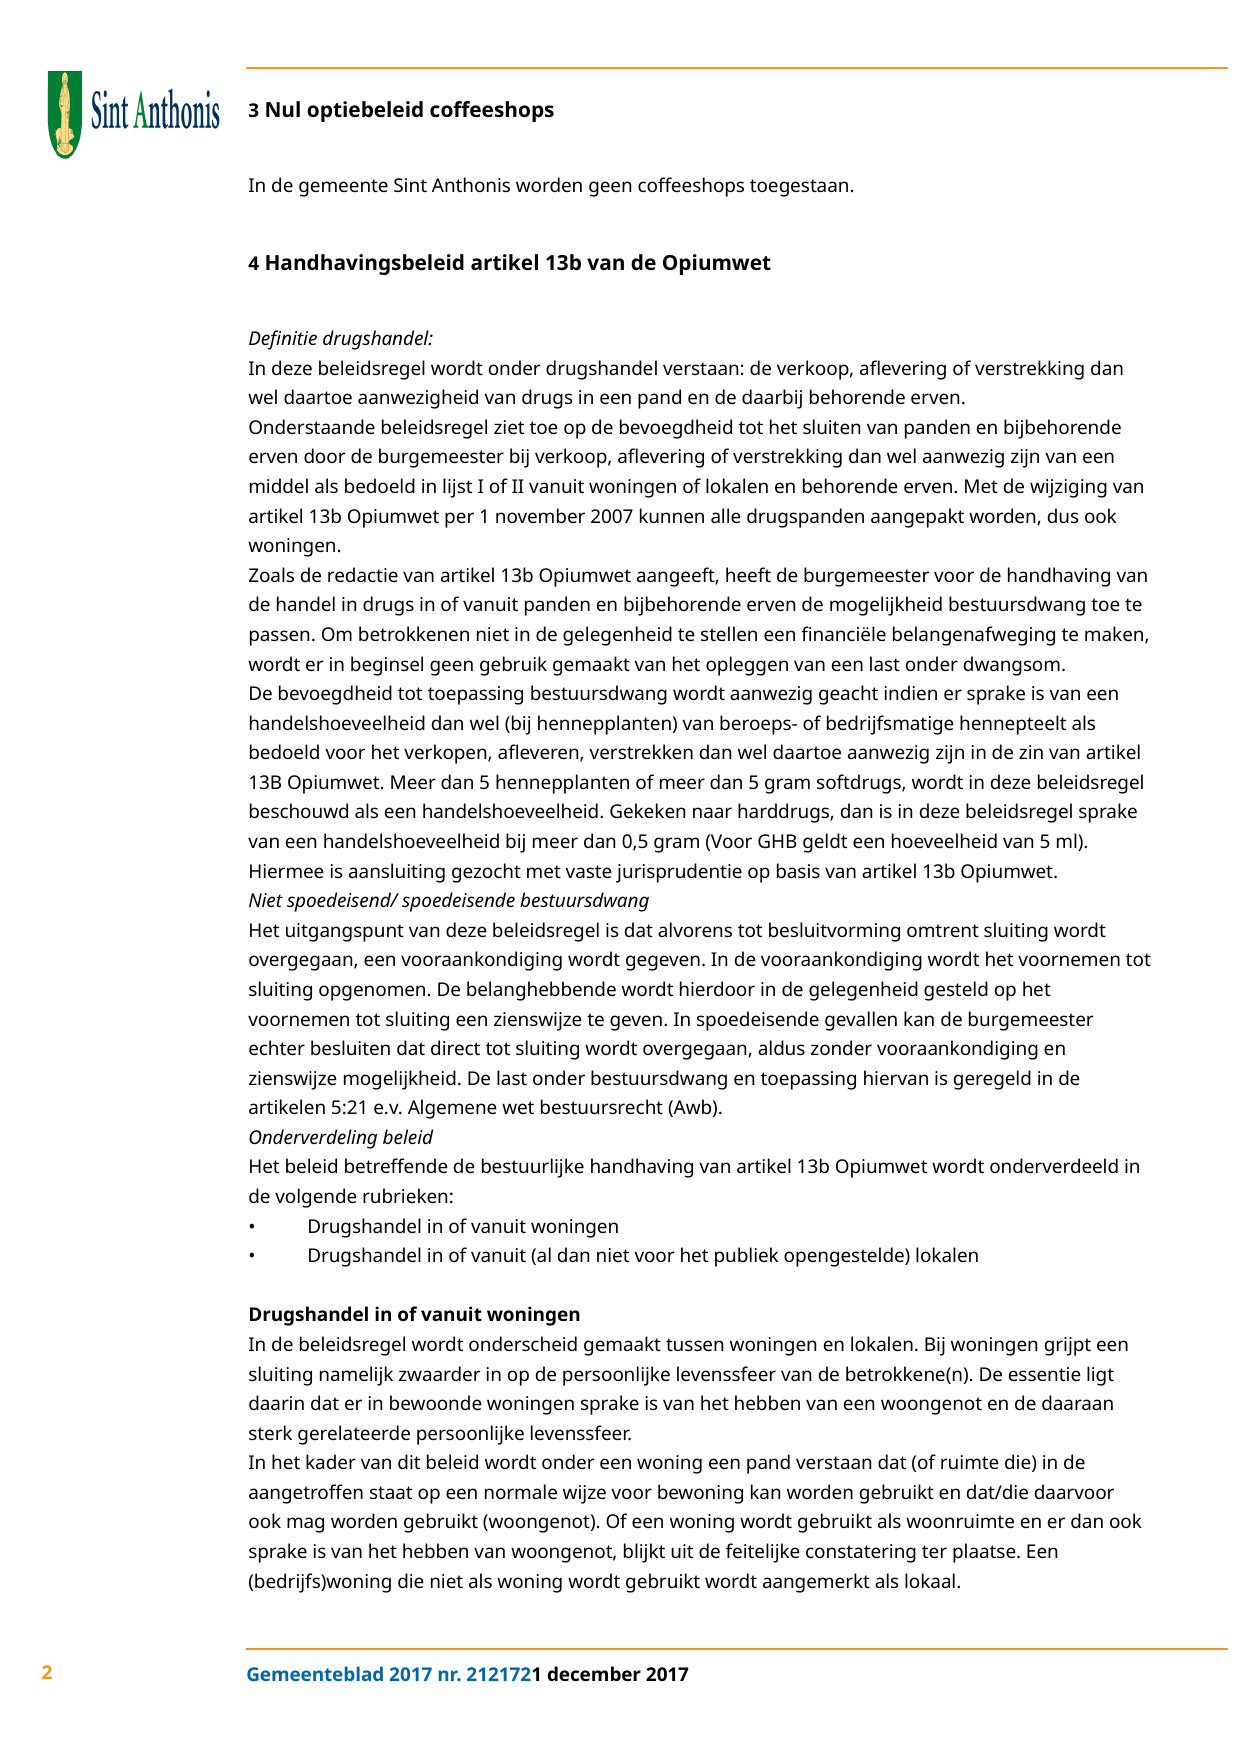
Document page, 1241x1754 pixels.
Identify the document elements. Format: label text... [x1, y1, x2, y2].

text Definitie drugshandel: [248, 325, 1152, 351]
text Onderverdeling beleid [248, 1124, 1152, 1150]
text 4 Handhavingsbeleid artikel 13b van de Opiumwet [248, 248, 1152, 276]
text Het beleid betreffende de bestuurlijke handhaving van artikel 13b Opiumwet wordt onderverdeeld in de volgende rubrieken: [248, 1154, 1152, 1209]
text In de beleidsregel wordt onderscheid gemaakt tussen woningen en lokalen. Bij woningen grijpt een sluiting namelijk zwaarder in op de persoonlijke levenssfeer van de betrokkene(n). De essentie ligt daarin dat er in bewoonde woningen sprake is van het hebben van een woongenot en de daaraan sterk gerelateerde persoonlijke levenssfeer. [248, 1331, 1152, 1446]
text Het uitgangspunt van deze beleidsregel is dat alvorens tot besluitvorming omtrent sluiting wordt overgegaan, een vooraankondiging wordt gegeven. In de vooraankondiging wordt het voornemen tot sluiting opgenomen. De belanghebbende wordt hierdoor in de gelegenheid gesteld op het voornemen tot sluiting een zienswijze te geven. In spoedeisende gevallen kan de burgemeester echter besluiten dat direct tot sluiting wordt overgegaan, aldus zonder vooraankondiging en zienswijze mogelijkheid. De last onder bestuursdwang en toepassing hiervan is geregeld in de artikelen 5:21 e.v. Algemene wet bestuursrecht (Awb). [248, 917, 1152, 1120]
list Drugshandel in of vanuit woningen [248, 1213, 1152, 1239]
list Drugshandel in of vanuit (al dan niet voor het publiek opengestelde) lokalen [248, 1242, 1152, 1268]
text Drugshandel in of vanuit woningen [248, 1302, 1152, 1327]
text De bevoegdheid tot toepassing bestuursdwang wordt aanwezig geacht indien er sprake is van een handelshoeveelheid dan wel (bij hennepplanten) van beroeps- of bedrijfsmatige hennepteelt als bedoeld voor het verkopen, afleveren, verstrekken dan wel daartoe aanwezig zijn in de zin van artikel 13B Opiumwet. Meer dan 5 hennepplanten of meer dan 5 gram softdrugs, wordt in deze beleidsregel beschouwd als een handelshoeveelheid. Gekeken naar harddrugs, dan is in deze beleidsregel sprake van een handelshoeveelheid bij meer dan 0,5 gram (Voor GHB geldt een hoeveelheid van 5 ml). Hiermee is aansluiting gezocht met vaste jurisprudentie op basis van artikel 13b Opiumwet. [248, 680, 1152, 884]
text Zoals de redactie van artikel 13b Opiumwet aangeeft, heeft de burgemeester voor de handhaving van de handel in drugs in of vanuit panden en bijbehorende erven de mogelijkheid bestuursdwang toe te passen. Om betrokkenen niet in de gelegenheid te stellen een financiële belangenafweging te maken, wordt er in beginsel geen gebruik gemaakt van het opleggen van een last onder dwangsom. [248, 562, 1152, 677]
picture [41, 47, 231, 172]
text Niet spoedeisend/ spoedeisende bestuursdwang [248, 887, 1152, 913]
text In deze beleidsregel wordt onder drugshandel verstaan: de verkoop, aflevering of verstrekking dan wel daartoe aanwezigheid van drugs in een pand en de daarbij behorende erven. [248, 355, 1152, 410]
text In de gemeente Sint Anthonis worden geen coffeeshops toegestaan. [248, 172, 1152, 198]
text Onderstaande beleidsregel ziet toe op de bevoegdheid tot het sluiten van panden en bijbehorende erven door de burgemeester bij verkoop, aflevering of verstrekking dan wel aanwezig zijn van een middel als bedoeld in lijst I of II vanuit woningen of lokalen en behorende erven. Met de wijziging van artikel 13b Opiumwet per 1 november 2007 kunnen alle drugspanden aangepakt worden, dus ook woningen. [248, 414, 1152, 558]
text 3 Nul optiebeleid coffeeshops [248, 95, 1152, 123]
text In het kader van dit beleid wordt onder een woning een pand verstaan dat (of ruimte die) in de aangetroffen staat op een normale wijze voor bewoning kan worden gebruikt en dat/die daarvoor ook mag worden gebruikt (woongenot). Of een woning wordt gebruikt als woonruimte en er dan ook sprake is van het hebben van woongenot, blijkt uit de feitelijke constatering ter plaatse. Een (bedrijfs)woning die niet als woning wordt gebruikt wordt aangemerkt als lokaal. [248, 1449, 1152, 1594]
